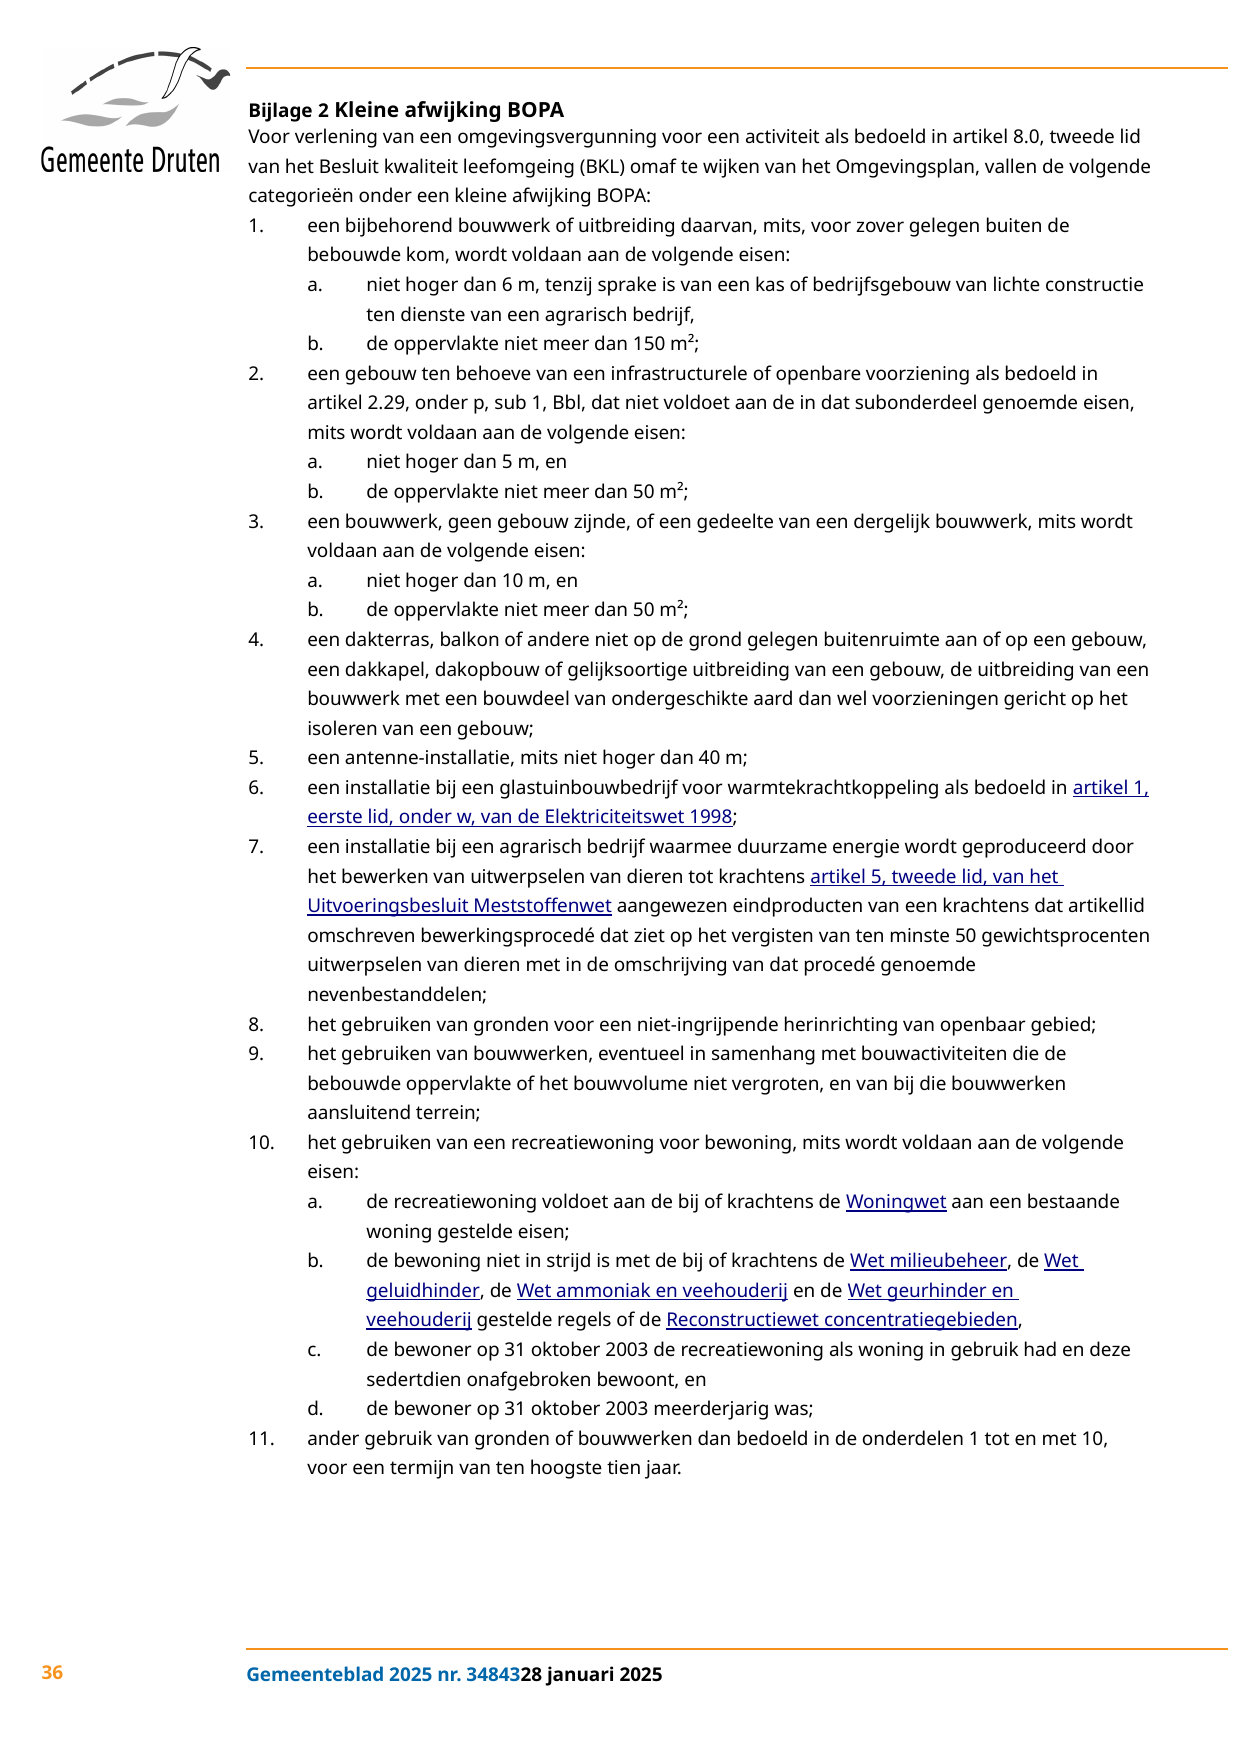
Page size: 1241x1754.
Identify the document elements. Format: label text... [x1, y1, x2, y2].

list het gebruiken van gronden voor een niet-ingrijpende herinrichting van openbaar gebied; [248, 1011, 1152, 1037]
list de oppervlakte niet meer dan 50 m²; [307, 597, 1152, 622]
list de bewoner op 31 oktober 2003 de recreatiewoning als woning in gebruik had en deze sedertdien onafgebroken bewoont, en [307, 1336, 1152, 1392]
list een bijbehorend bouwwerk of uitbreiding daarvan, mits, voor zover gelegen buiten de bebouwde kom, wordt voldaan aan de volgende eisen: [248, 212, 1152, 267]
list niet hoger dan 6 m, tenzij sprake is van een kas of bedrijfsgebouw van lichte constructie ten dienste van een agrarisch bedrijf, [307, 271, 1152, 327]
list een gebouw ten behoeve van een infrastructurele of openbare voorziening als bedoeld in artikel 2.29, onder p, sub 1, Bbl, dat niet voldoet aan de in dat subonderdeel genoemde eisen, mits wordt voldaan aan de volgende eisen: [248, 360, 1152, 445]
list de bewoner op 31 oktober 2003 meerderjarig was; [307, 1395, 1152, 1421]
list de oppervlakte niet meer dan 150 m²; [307, 330, 1152, 356]
list niet hoger dan 10 m, en [307, 567, 1152, 593]
text Bijlage 2 Kleine afwijking BOPA [248, 95, 1152, 123]
list de recreatiewoning voldoet aan de bij of krachtens de Woningwet aan een bestaande woning gestelde eisen; [307, 1188, 1152, 1244]
list een dakterras, balkon of andere niet op de grond gelegen buitenruimte aan of op een gebouw, een dakkapel, dakopbouw of gelijksoortige uitbreiding van een gebouw, de uitbreiding van een bouwwerk met een bouwdeel van ondergeschikte aard dan wel voorzieningen gericht op het isoleren van een gebouw; [248, 626, 1152, 741]
list niet hoger dan 5 m, en [307, 449, 1152, 474]
text Voor verlening van een omgevingsvergunning voor een activiteit als bedoeld in artikel 8.0, tweede lid van het Besluit kwaliteit leefomgeing (BKL) omaf te wijken van het Omgevingsplan, vallen de volgende categorieën onder een kleine afwijking BOPA: [248, 123, 1152, 208]
list het gebruiken van bouwwerken, eventueel in samenhang met bouwactiviteiten die de bebouwde oppervlakte of het bouwvolume niet vergroten, en van bij die bouwwerken aansluitend terrein; [248, 1040, 1152, 1125]
list een bouwwerk, geen gebouw zijnde, of een gedeelte van een dergelijk bouwwerk, mits wordt voldaan aan de volgende eisen: [248, 508, 1152, 563]
list ander gebruik van gronden of bouwwerken dan bedoeld in de onderdelen 1 tot en met 10, voor een termijn van ten hoogste tien jaar. [248, 1425, 1152, 1480]
list een installatie bij een agrarisch bedrijf waarmee duurzame energie wordt geproduceerd door het bewerken van uitwerpselen van dieren tot krachtens artikel 5, tweede lid, van het Uitvoeringsbesluit Meststoffenwet aangewezen eindproducten van een krachtens dat artikellid omschreven bewerkingsprocedé dat ziet op het vergisten van ten minste 50 gewichtsprocenten uitwerpselen van dieren met in de omschrijving van dat procedé genoemde nevenbestanddelen; [248, 833, 1152, 1007]
list het gebruiken van een recreatiewoning voor bewoning, mits wordt voldaan aan de volgende eisen: [248, 1129, 1152, 1184]
list een antenne-installatie, mits niet hoger dan 40 m; [248, 744, 1152, 770]
list een installatie bij een glastuinbouwbedrijf voor warmtekrachtkoppeling als bedoeld in artikel 1, eerste lid, onder w, van de Elektriciteitswet 1998; [248, 774, 1152, 829]
list de oppervlakte niet meer dan 50 m²; [307, 478, 1152, 504]
list de bewoning niet in strijd is met de bij of krachtens de Wet milieubeheer, de Wet geluidhinder, de Wet ammoniak en veehouderij en de Wet geurhinder en veehouderij gestelde regels of de Reconstructiewet concentratiegebieden, [307, 1247, 1152, 1332]
picture [41, 47, 231, 172]
